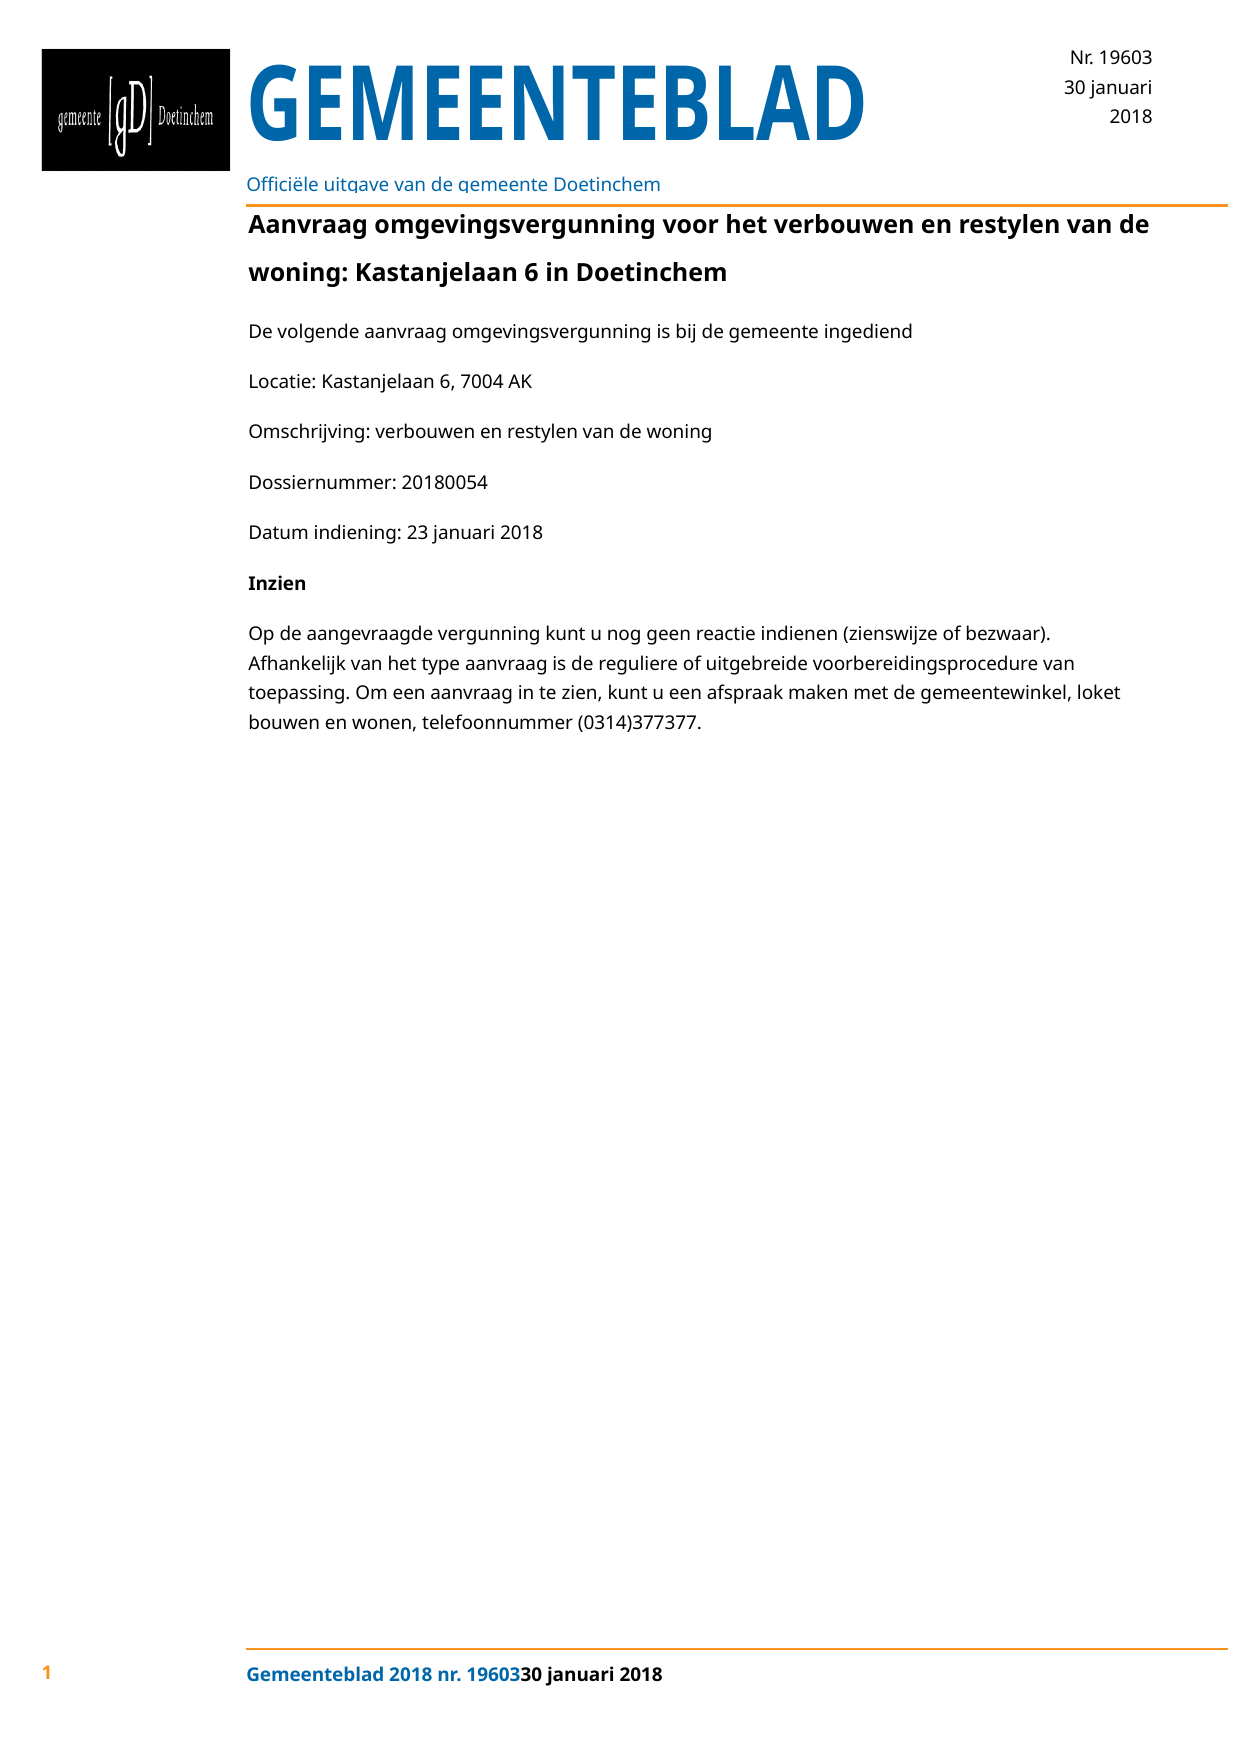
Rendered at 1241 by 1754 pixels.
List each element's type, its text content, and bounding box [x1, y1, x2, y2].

text Omschrijving: verbouwen en restylen van de woning [248, 419, 1152, 444]
text Locatie: Kastanjelaan 6, 7004 AK [248, 368, 1152, 394]
text Inzien [248, 570, 1152, 596]
text Dossiernummer: 20180054 [248, 469, 1152, 495]
text Aanvraag omgevingsvergunning voor het verbouwen en restylen van de woning: Kastanjelaan 6 in Doetinchem [248, 207, 1152, 288]
text Datum indiening: 23 januari 2018 [248, 519, 1152, 545]
picture [41, 47, 231, 172]
text Op de aangevraagde vergunning kunt u nog geen reactie indienen (zienswijze of bezwaar). Afhankelijk van het type aanvraag is de reguliere of uitgebreide voorbereidingsprocedure van toepassing. Om een aanvraag in te zien, kunt u een afspraak maken met de gemeentewinkel, loket bouwen en wonen, telefoonnummer (0314)377377. [248, 620, 1152, 735]
text De volgende aanvraag omgevingsvergunning is bij de gemeente ingediend [248, 318, 1152, 344]
